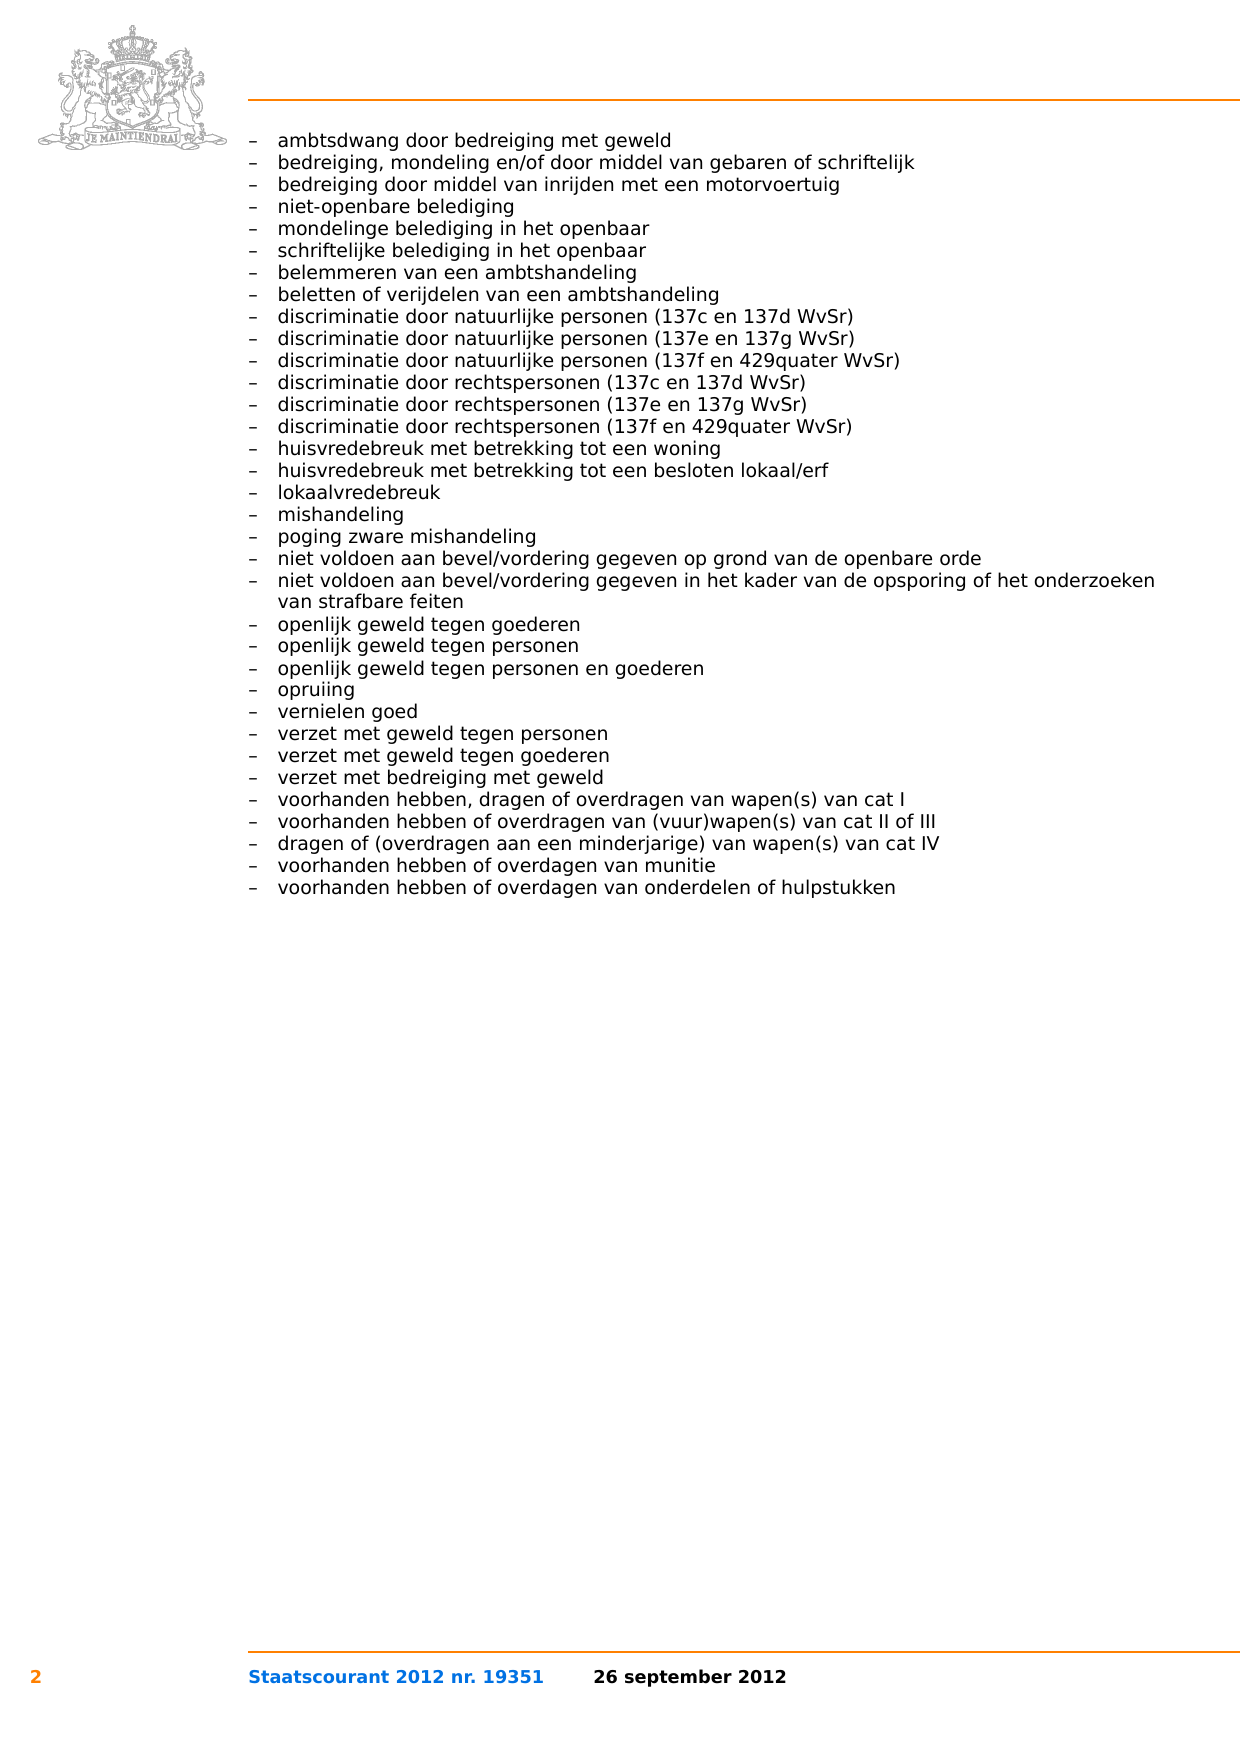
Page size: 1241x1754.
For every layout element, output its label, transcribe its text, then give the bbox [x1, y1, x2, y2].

text – mishandeling [248, 503, 1163, 526]
text – huisvredebreuk met betrekking tot een besloten lokaal/erf [248, 459, 1163, 482]
text – discriminatie door natuurlijke personen (137e en 137g WvSr) [248, 328, 1163, 350]
text – niet voldoen aan bevel/vordering gegeven in het kader van de opsporing of het onderzoeken van strafbare feiten [248, 569, 1163, 613]
text – discriminatie door natuurlijke personen (137c en 137d WvSr) [248, 306, 1163, 328]
text – dragen of (overdragen aan een minderjarige) van wapen(s) van cat IV [248, 833, 1163, 855]
picture [38, 25, 227, 150]
text – niet voldoen aan bevel/vordering gegeven op grond van de openbare orde [248, 547, 1163, 569]
text – huisvredebreuk met betrekking tot een woning [248, 438, 1163, 459]
text – lokaalvredebreuk [248, 482, 1163, 503]
text – voorhanden hebben of overdagen van onderdelen of hulpstukken [248, 877, 1163, 899]
text – openlijk geweld tegen goederen [248, 613, 1163, 635]
text – discriminatie door natuurlijke personen (137f en 429quater WvSr) [248, 350, 1163, 372]
text – poging zware mishandeling [248, 526, 1163, 547]
text – verzet met bedreiging met geweld [248, 767, 1163, 789]
text – schriftelijke belediging in het openbaar [248, 240, 1163, 262]
text – opruiing [248, 679, 1163, 701]
text – beletten of verijdelen van een ambtshandeling [248, 284, 1163, 306]
text – voorhanden hebben of overdagen van munitie [248, 855, 1163, 877]
text – vernielen goed [248, 701, 1163, 723]
text – openlijk geweld tegen personen [248, 635, 1163, 657]
text – ambtsdwang door bedreiging met geweld [248, 130, 1163, 152]
text – niet-openbare belediging [248, 196, 1163, 218]
text – bedreiging door middel van inrijden met een motorvoertuig [248, 174, 1163, 196]
text – verzet met geweld tegen personen [248, 723, 1163, 745]
text – openlijk geweld tegen personen en goederen [248, 657, 1163, 679]
text – discriminatie door rechtspersonen (137f en 429quater WvSr) [248, 416, 1163, 438]
text – discriminatie door rechtspersonen (137e en 137g WvSr) [248, 394, 1163, 416]
text – discriminatie door rechtspersonen (137c en 137d WvSr) [248, 372, 1163, 394]
text – mondelinge belediging in het openbaar [248, 218, 1163, 240]
text – verzet met geweld tegen goederen [248, 745, 1163, 767]
text – voorhanden hebben, dragen of overdragen van wapen(s) van cat I [248, 789, 1163, 811]
text – bedreiging, mondeling en/of door middel van gebaren of schriftelijk [248, 152, 1163, 174]
text – voorhanden hebben of overdragen van (vuur)wapen(s) van cat II of III [248, 811, 1163, 833]
text – belemmeren van een ambtshandeling [248, 262, 1163, 284]
